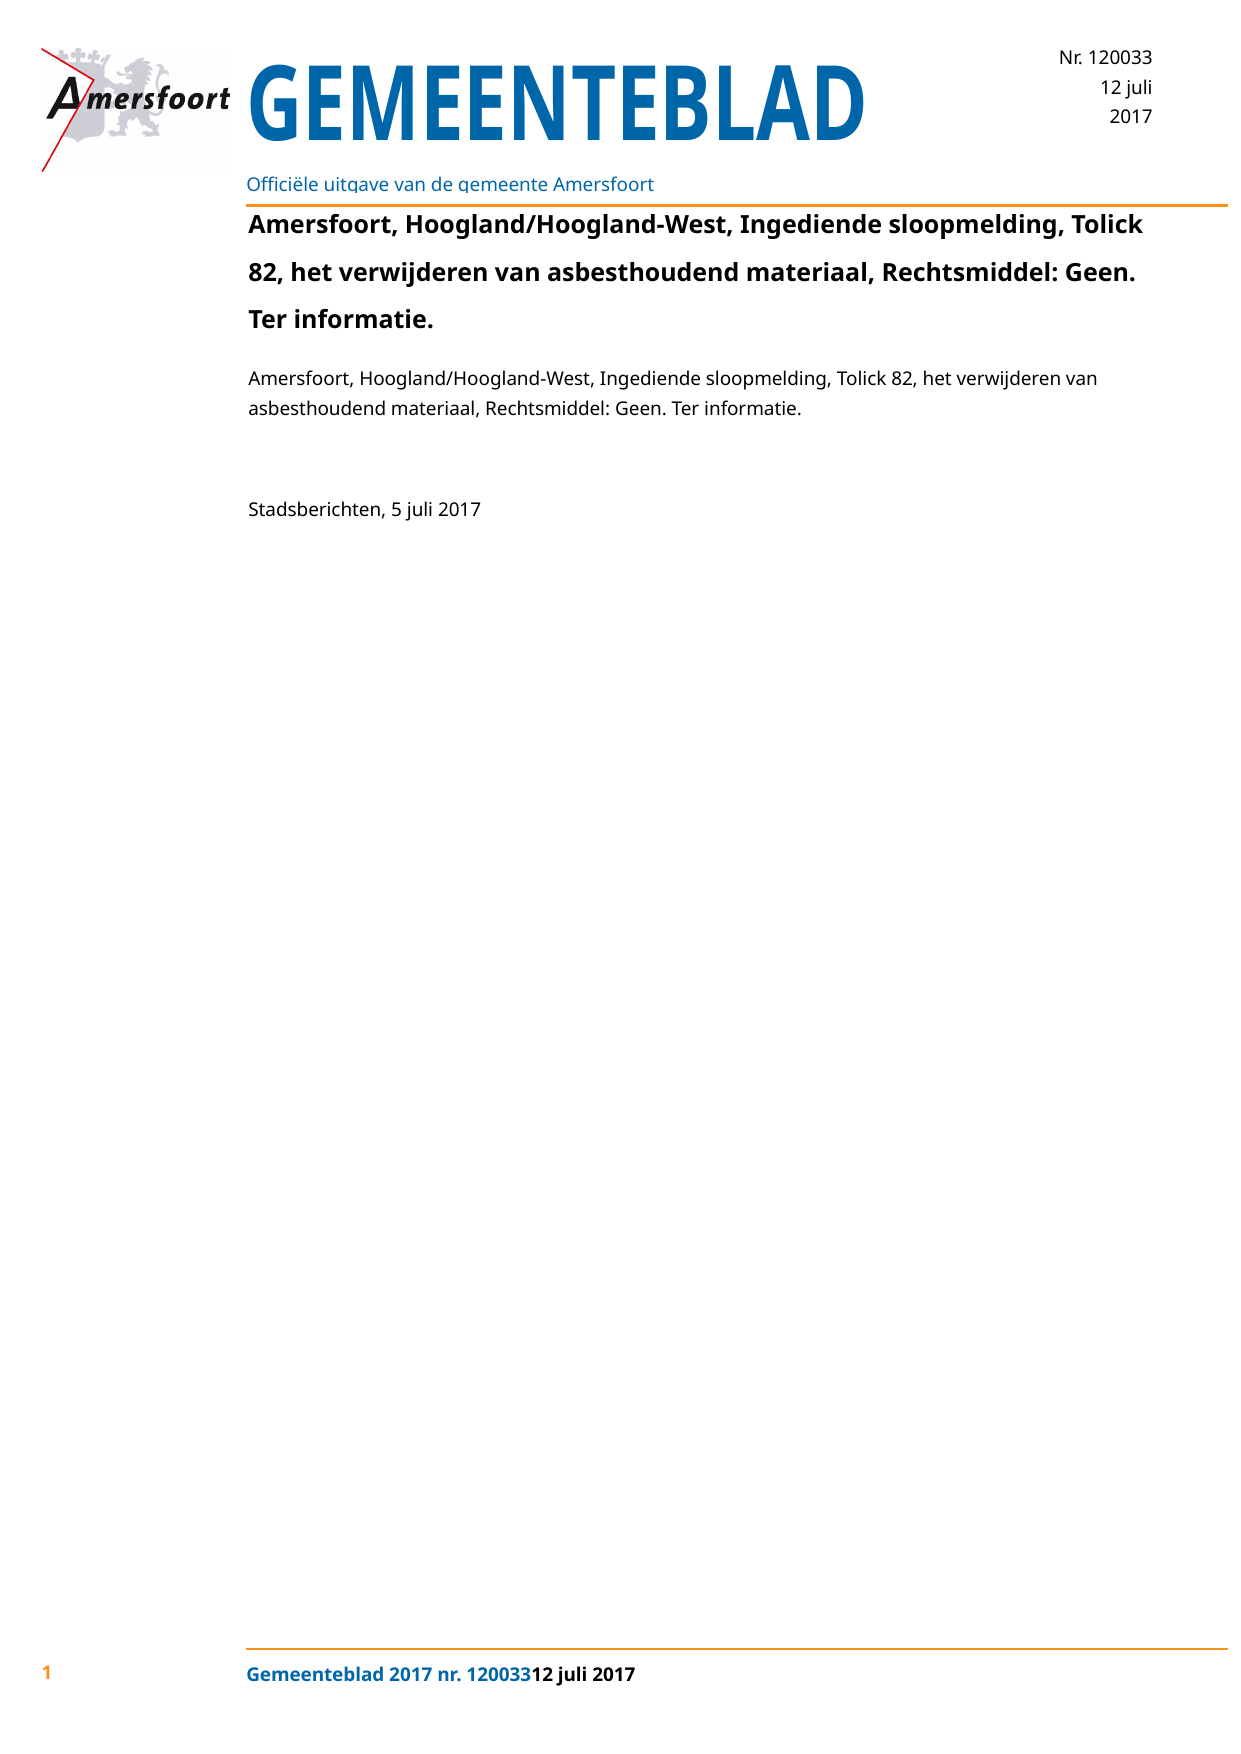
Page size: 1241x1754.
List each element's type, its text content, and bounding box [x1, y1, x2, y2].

text Stadsberichten, 5 juli 2017 [248, 496, 1152, 522]
text Amersfoort, Hoogland/Hoogland-West, Ingediende sloopmelding, Tolick 82, het verwijderen van asbesthoudend materiaal, Rechtsmiddel: Geen. Ter informatie. [248, 207, 1152, 336]
text Amersfoort, Hoogland/Hoogland-West, Ingediende sloopmelding, Tolick 82, het verwijderen van asbesthoudend materiaal, Rechtsmiddel: Geen. Ter informatie. [248, 366, 1152, 421]
picture [41, 47, 231, 172]
